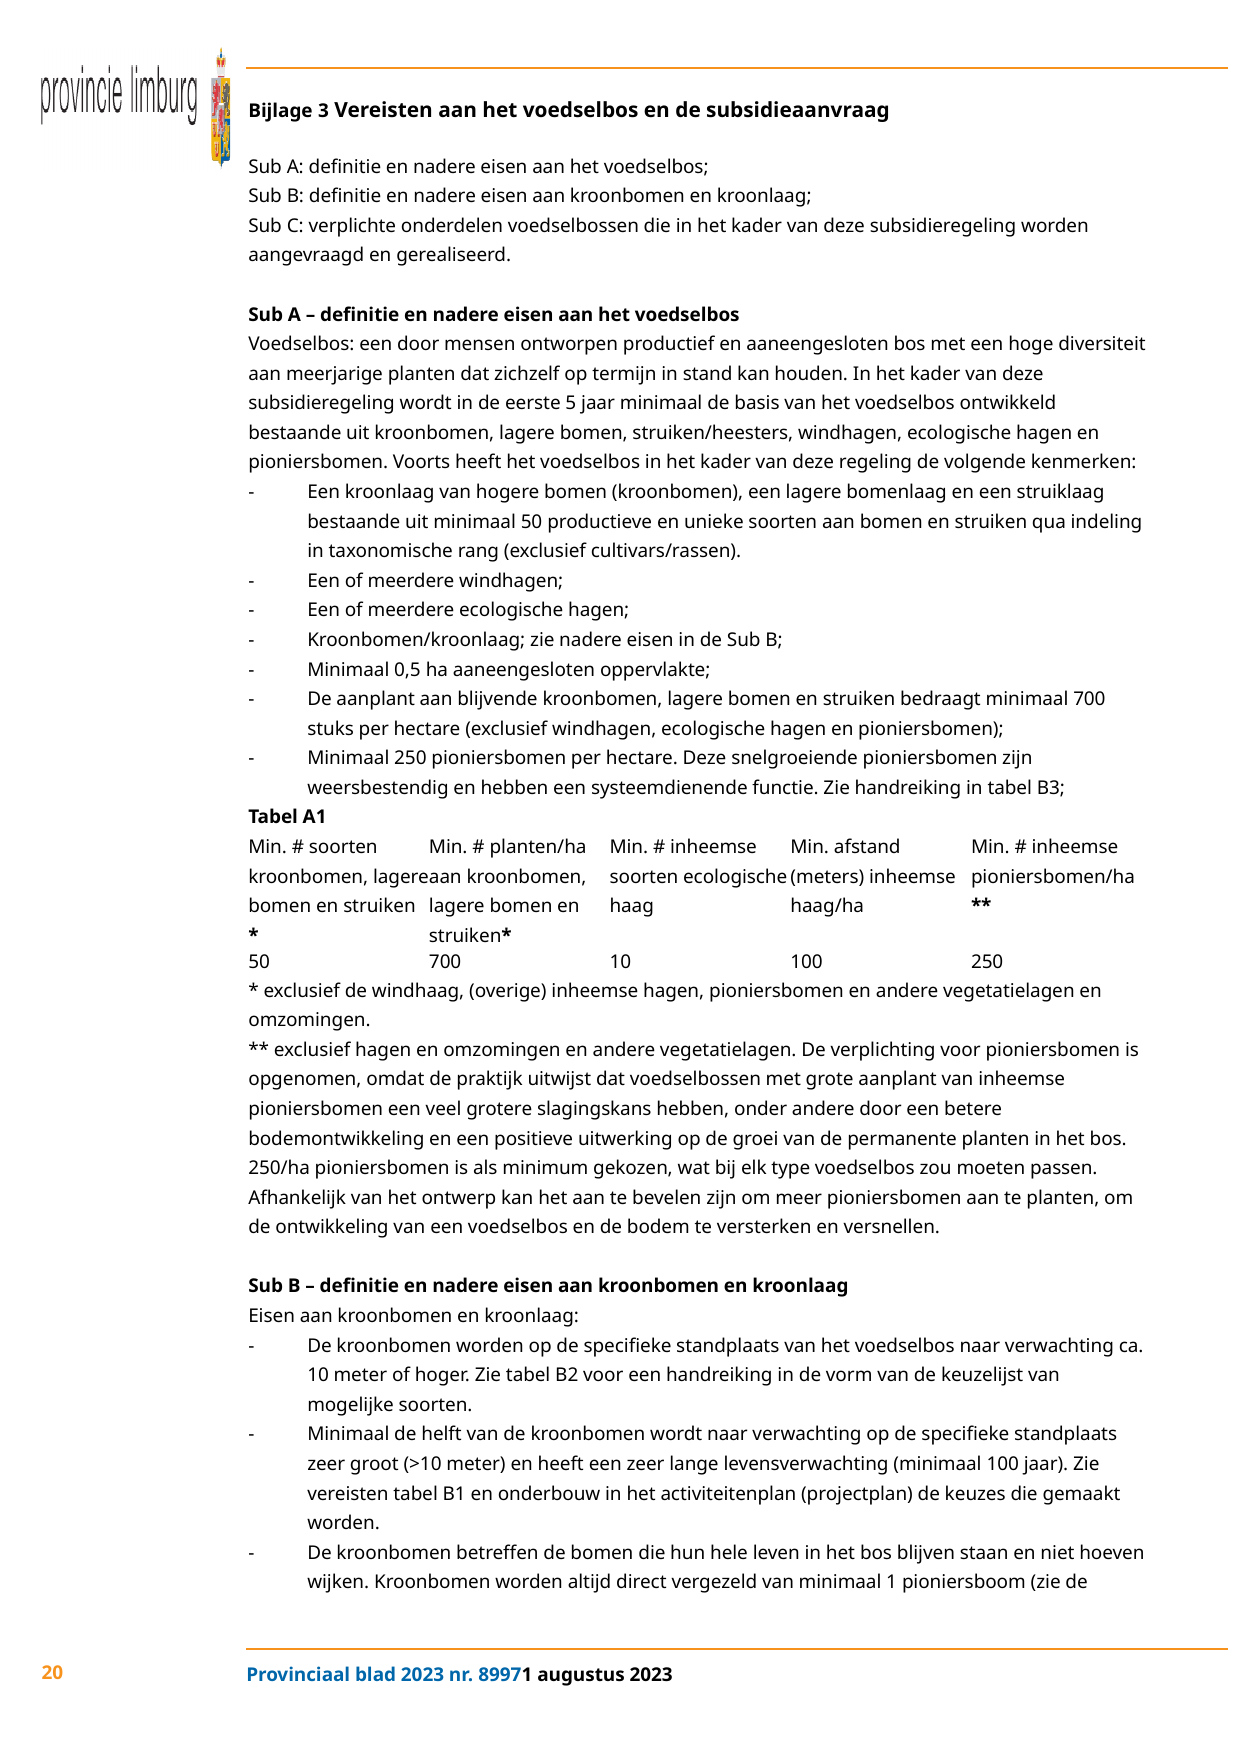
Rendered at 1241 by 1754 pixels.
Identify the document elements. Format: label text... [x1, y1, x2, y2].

list De aanplant aan blijvende kroonbomen, lagere bomen en struiken bedraagt minimaal 700 stuks per hectare (exclusief windhagen, ecologische hagen en pioniersbomen); [248, 685, 1152, 741]
table_header Min. # inheemse soorten ecologische haag [609, 834, 790, 948]
table_header Min. # inheemse pioniersbomen/ha ** [971, 834, 1152, 948]
text Sub B: definitie en nadere eisen aan kroonbomen en kroonlaag; [248, 182, 1152, 208]
table_header Min. # planten/ha aan kroonbomen, lagere bomen en struiken* [429, 834, 609, 948]
text ** exclusief hagen en omzomingen en andere vegetatielagen. De verplichting voor pioniersbomen is opgenomen, omdat de praktijk uitwijst dat voedselbossen met grote aanplant van inheemse pioniersbomen een veel grotere slagingskans hebben, onder andere door een betere bodemontwikkeling en een positieve uitwerking op de groei van de permanente planten in het bos. 250/ha pioniersbomen is als minimum gekozen, wat bij elk type voedselbos zou moeten passen. Afhankelijk van het ontwerp kan het aan te bevelen zijn om meer pioniersbomen aan te planten, om de ontwikkeling van een voedselbos en de bodem te versterken en versnellen. [248, 1036, 1152, 1239]
list Minimaal 0,5 ha aaneengesloten oppervlakte; [248, 656, 1152, 682]
table_cell 250 [971, 948, 1152, 974]
list De kroonbomen betreffen de bomen die hun hele leven in het bos blijven staan en niet hoeven wijken. Kroonbomen worden altijd direct vergezeld van minimaal 1 pioniersboom (zie de [248, 1539, 1152, 1594]
text Tabel A1 [248, 804, 1152, 829]
list Een kroonlaag van hogere bomen (kroonbomen), een lagere bomenlaag en een struiklaag bestaande uit minimaal 50 productieve en unieke soorten aan bomen en struiken qua indeling in taxonomische rang (exclusief cultivars/rassen). [248, 478, 1152, 563]
text Eisen aan kroonbomen en kroonlaag: [248, 1302, 1152, 1328]
list Kroonbomen/kroonlaag; zie nadere eisen in de Sub B; [248, 626, 1152, 652]
list Een of meerdere ecologische hagen; [248, 597, 1152, 622]
text Bijlage 3 Vereisten aan het voedselbos en de subsidieaanvraag [248, 95, 1152, 123]
table_cell 50 [248, 948, 429, 974]
table_header Min. # soorten kroonbomen, lagere bomen en struiken * [248, 834, 429, 948]
text Sub A – definitie en nadere eisen aan het voedselbos [248, 301, 1152, 327]
text Voedselbos: een door mensen ontworpen productief en aaneengesloten bos met een hoge diversiteit aan meerjarige planten dat zichzelf op termijn in stand kan houden. In het kader van deze subsidieregeling wordt in de eerste 5 jaar minimaal de basis van het voedselbos ontwikkeld bestaande uit kroonbomen, lagere bomen, struiken/heesters, windhagen, ecologische hagen en pioniersbomen. Voorts heeft het voedselbos in het kader van deze regeling de volgende kenmerken: [248, 330, 1152, 474]
table_header Min. afstand (meters) inheemse haag/ha [790, 834, 971, 948]
picture [41, 47, 231, 172]
text Sub C: verplichte onderdelen voedselbossen die in het kader van deze subsidieregeling worden aangevraagd en gerealiseerd. [248, 212, 1152, 267]
text Sub B – definitie en nadere eisen aan kroonbomen en kroonlaag [248, 1273, 1152, 1298]
text Sub A: definitie en nadere eisen aan het voedselbos; [248, 153, 1152, 179]
table_cell 100 [790, 948, 971, 974]
list Een of meerdere windhagen; [248, 567, 1152, 593]
text * exclusief de windhaag, (overige) inheemse hagen, pioniersbomen en andere vegetatielagen en omzomingen. [248, 977, 1152, 1032]
list De kroonbomen worden op de specifieke standplaats van het voedselbos naar verwachting ca. 10 meter of hoger. Zie tabel B2 voor een handreiking in de vorm van de keuzelijst van mogelijke soorten. [248, 1332, 1152, 1417]
table_cell 10 [609, 948, 790, 974]
list Minimaal 250 pioniersbomen per hectare. Deze snelgroeiende pioniersbomen zijn weersbestendig en hebben een systeemdienende functie. Zie handreiking in tabel B3; [248, 744, 1152, 800]
table_cell 700 [429, 948, 609, 974]
list Minimaal de helft van de kroonbomen wordt naar verwachting op de specifieke standplaats zeer groot (>10 meter) en heeft een zeer lange levensverwachting (minimaal 100 jaar). Zie vereisten tabel B1 en onderbouw in het activiteitenplan (projectplan) de keuzes die gemaakt worden. [248, 1421, 1152, 1535]
